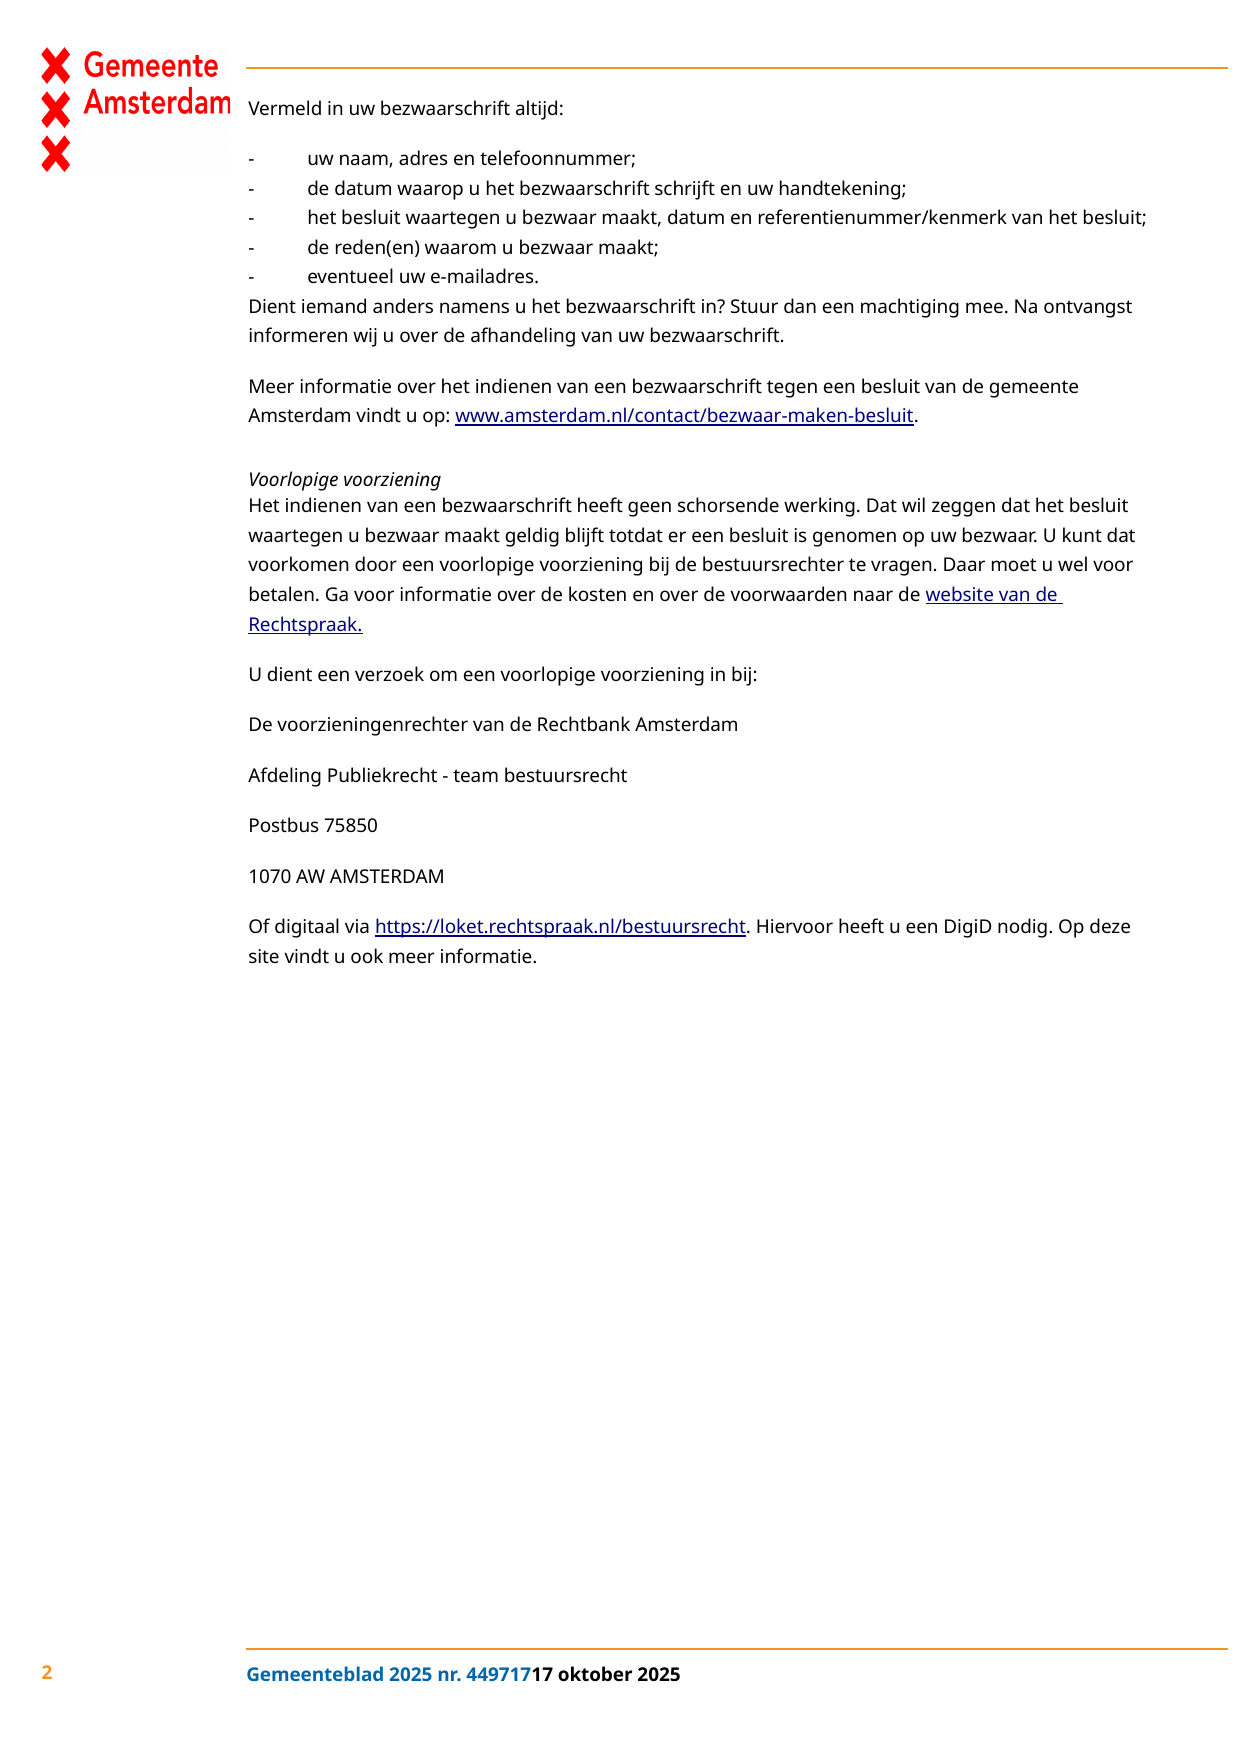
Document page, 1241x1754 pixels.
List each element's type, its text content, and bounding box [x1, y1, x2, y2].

text Voorlopige voorziening [248, 467, 1152, 492]
text 1070 AW AMSTERDAM [248, 863, 1152, 888]
list uw naam, adres en telefoonnummer; [248, 145, 1152, 171]
text Dient iemand anders namens u het bezwaarschrift in? Stuur dan een machtiging mee. Na ontvangst informeren wij u over de afhandeling van uw bezwaarschrift. [248, 293, 1152, 348]
text Meer informatie over het indienen van een bezwaarschrift tegen een besluit van de gemeente Amsterdam vindt u op: www.amsterdam.nl/contact/bezwaar-maken-besluit. [248, 373, 1152, 428]
text U dient een verzoek om een voorlopige voorziening in bij: [248, 661, 1152, 687]
text De voorzieningenrechter van de Rechtbank Amsterdam [248, 712, 1152, 737]
text Het indienen van een bezwaarschrift heeft geen schorsende werking. Dat wil zeggen dat het besluit waartegen u bezwaar maakt geldig blijft totdat er een besluit is genomen op uw bezwaar. U kunt dat voorkomen door een voorlopige voorziening bij de bestuursrechter te vragen. Daar moet u wel voor betalen. Ga voor informatie over de kosten en over de voorwaarden naar de website van de Rechtspraak. [248, 492, 1152, 636]
list de reden(en) waarom u bezwaar maakt; [248, 234, 1152, 260]
text Postbus 75850 [248, 812, 1152, 838]
picture [41, 47, 231, 172]
text Afdeling Publiekrecht - team bestuursrecht [248, 762, 1152, 788]
text Of digitaal via https://loket.rechtspraak.nl/bestuursrecht. Hiervoor heeft u een DigiD nodig. Op deze site vindt u ook meer informatie. [248, 913, 1152, 968]
list het besluit waartegen u bezwaar maakt, datum en referentienummer/kenmerk van het besluit; [248, 204, 1152, 230]
list de datum waarop u het bezwaarschrift schrijft en uw handtekening; [248, 175, 1152, 201]
list eventueel uw e-mailadres. [248, 263, 1152, 289]
text Vermeld in uw bezwaarschrift altijd: [248, 95, 1152, 121]
